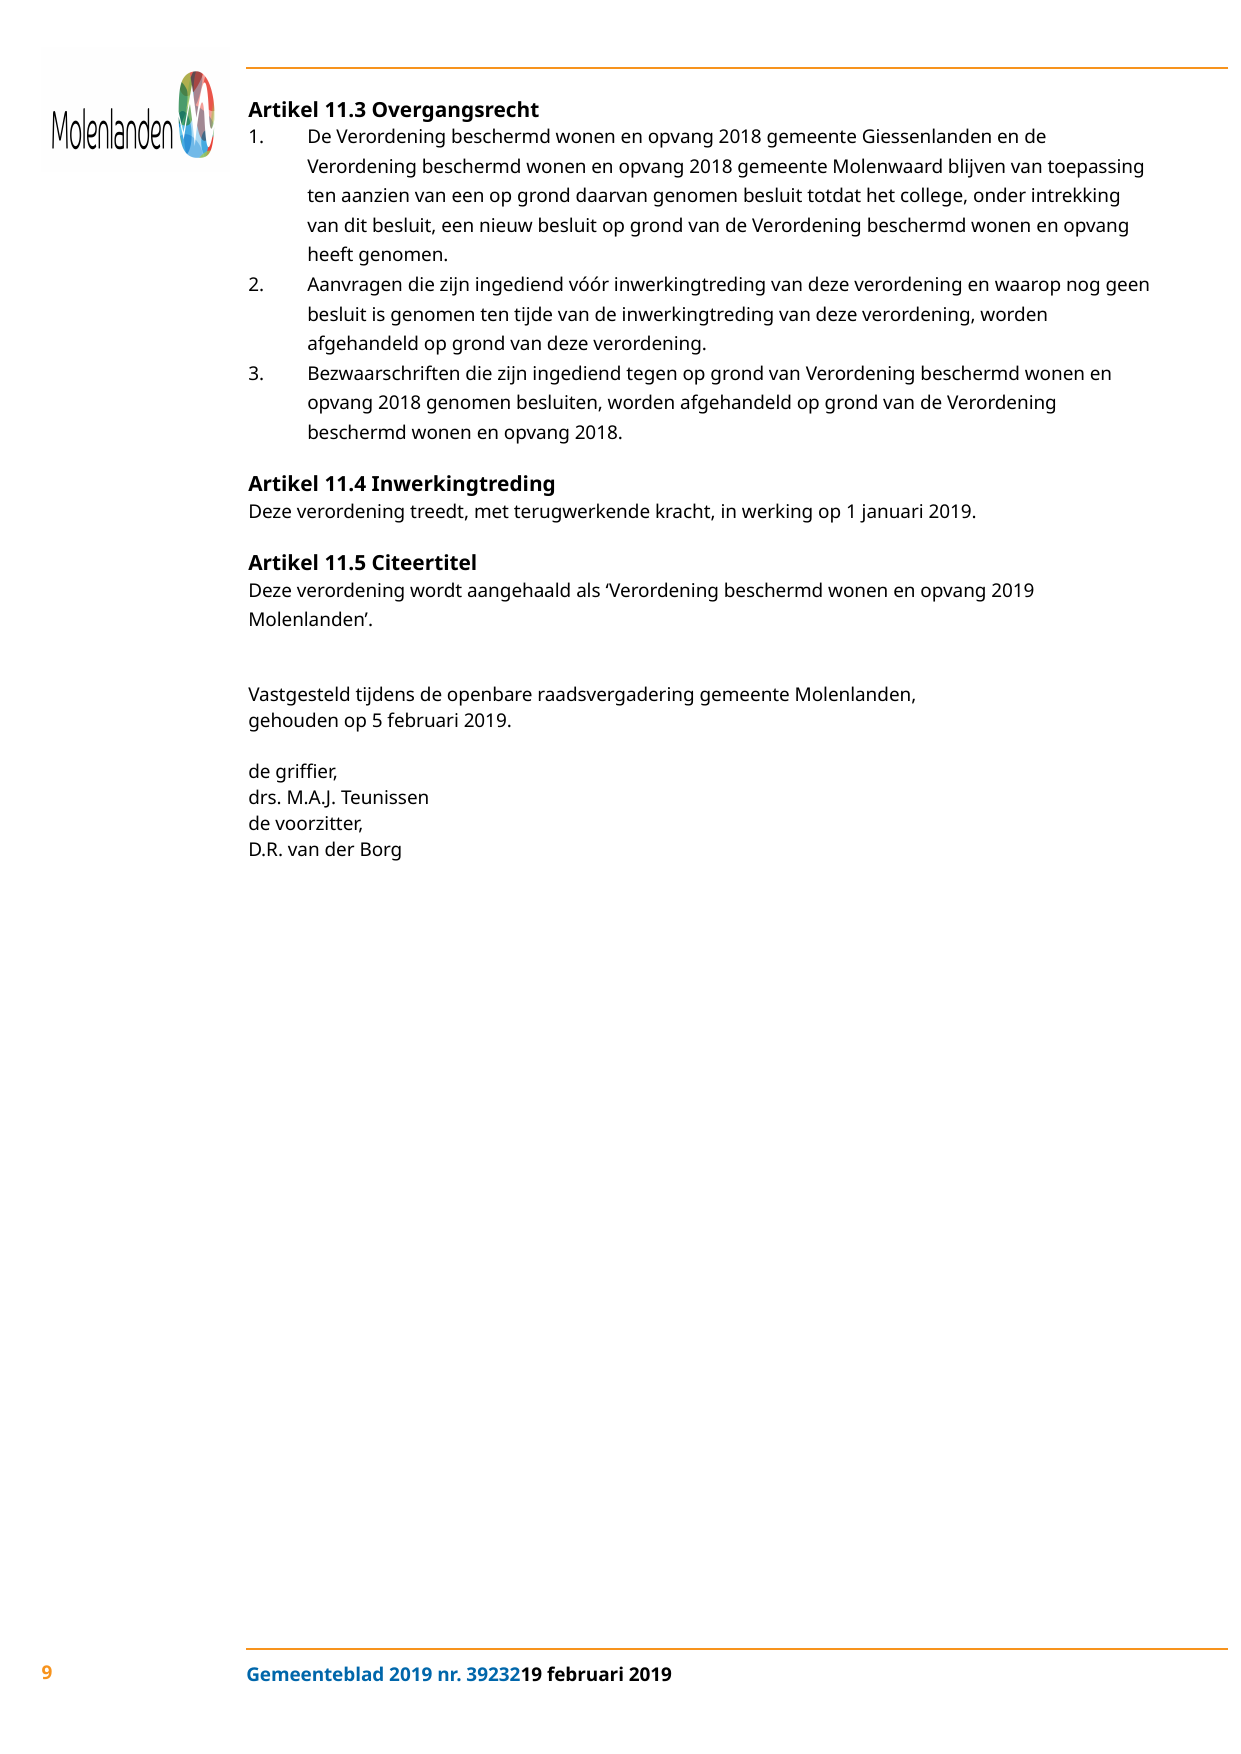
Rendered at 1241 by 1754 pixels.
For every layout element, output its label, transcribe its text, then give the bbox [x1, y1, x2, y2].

picture [41, 47, 231, 172]
text Artikel 11.5 Citeertitel [248, 548, 1152, 577]
text drs. M.A.J. Teunissen [248, 784, 1152, 810]
list Aanvragen die zijn ingediend vóór inwerkingtreding van deze verordening en waarop nog geen besluit is genomen ten tijde van de inwerkingtreding van deze verordening, worden afgehandeld op grond van deze verordening. [248, 271, 1152, 356]
text de voorzitter, [248, 810, 1152, 836]
list De Verordening beschermd wonen en opvang 2018 gemeente Giessenlanden en de Verordening beschermd wonen en opvang 2018 gemeente Molenwaard blijven van toepassing ten aanzien van een op grond daarvan genomen besluit totdat het college, onder intrekking van dit besluit, een nieuw besluit op grond van de Verordening beschermd wonen en opvang heeft genomen. [248, 123, 1152, 267]
text Artikel 11.3 Overgangsrecht [248, 95, 1152, 123]
text gehouden op 5 februari 2019. [248, 707, 1152, 733]
text Vastgesteld tijdens de openbare raadsvergadering gemeente Molenlanden, [248, 682, 1152, 707]
list Bezwaarschriften die zijn ingediend tegen op grond van Verordening beschermd wonen en opvang 2018 genomen besluiten, worden afgehandeld op grond van de Verordening beschermd wonen en opvang 2018. [248, 360, 1152, 445]
text Deze verordening treedt, met terugwerkende kracht, in werking op 1 januari 2019. [248, 498, 1152, 524]
text de griffier, [248, 759, 1152, 784]
text Deze verordening wordt aangehaald als ‘Verordening beschermd wonen en opvang 2019 Molenlanden’. [248, 577, 1152, 632]
text Artikel 11.4 Inwerkingtreding [248, 469, 1152, 498]
text D.R. van der Borg [248, 836, 1152, 862]
